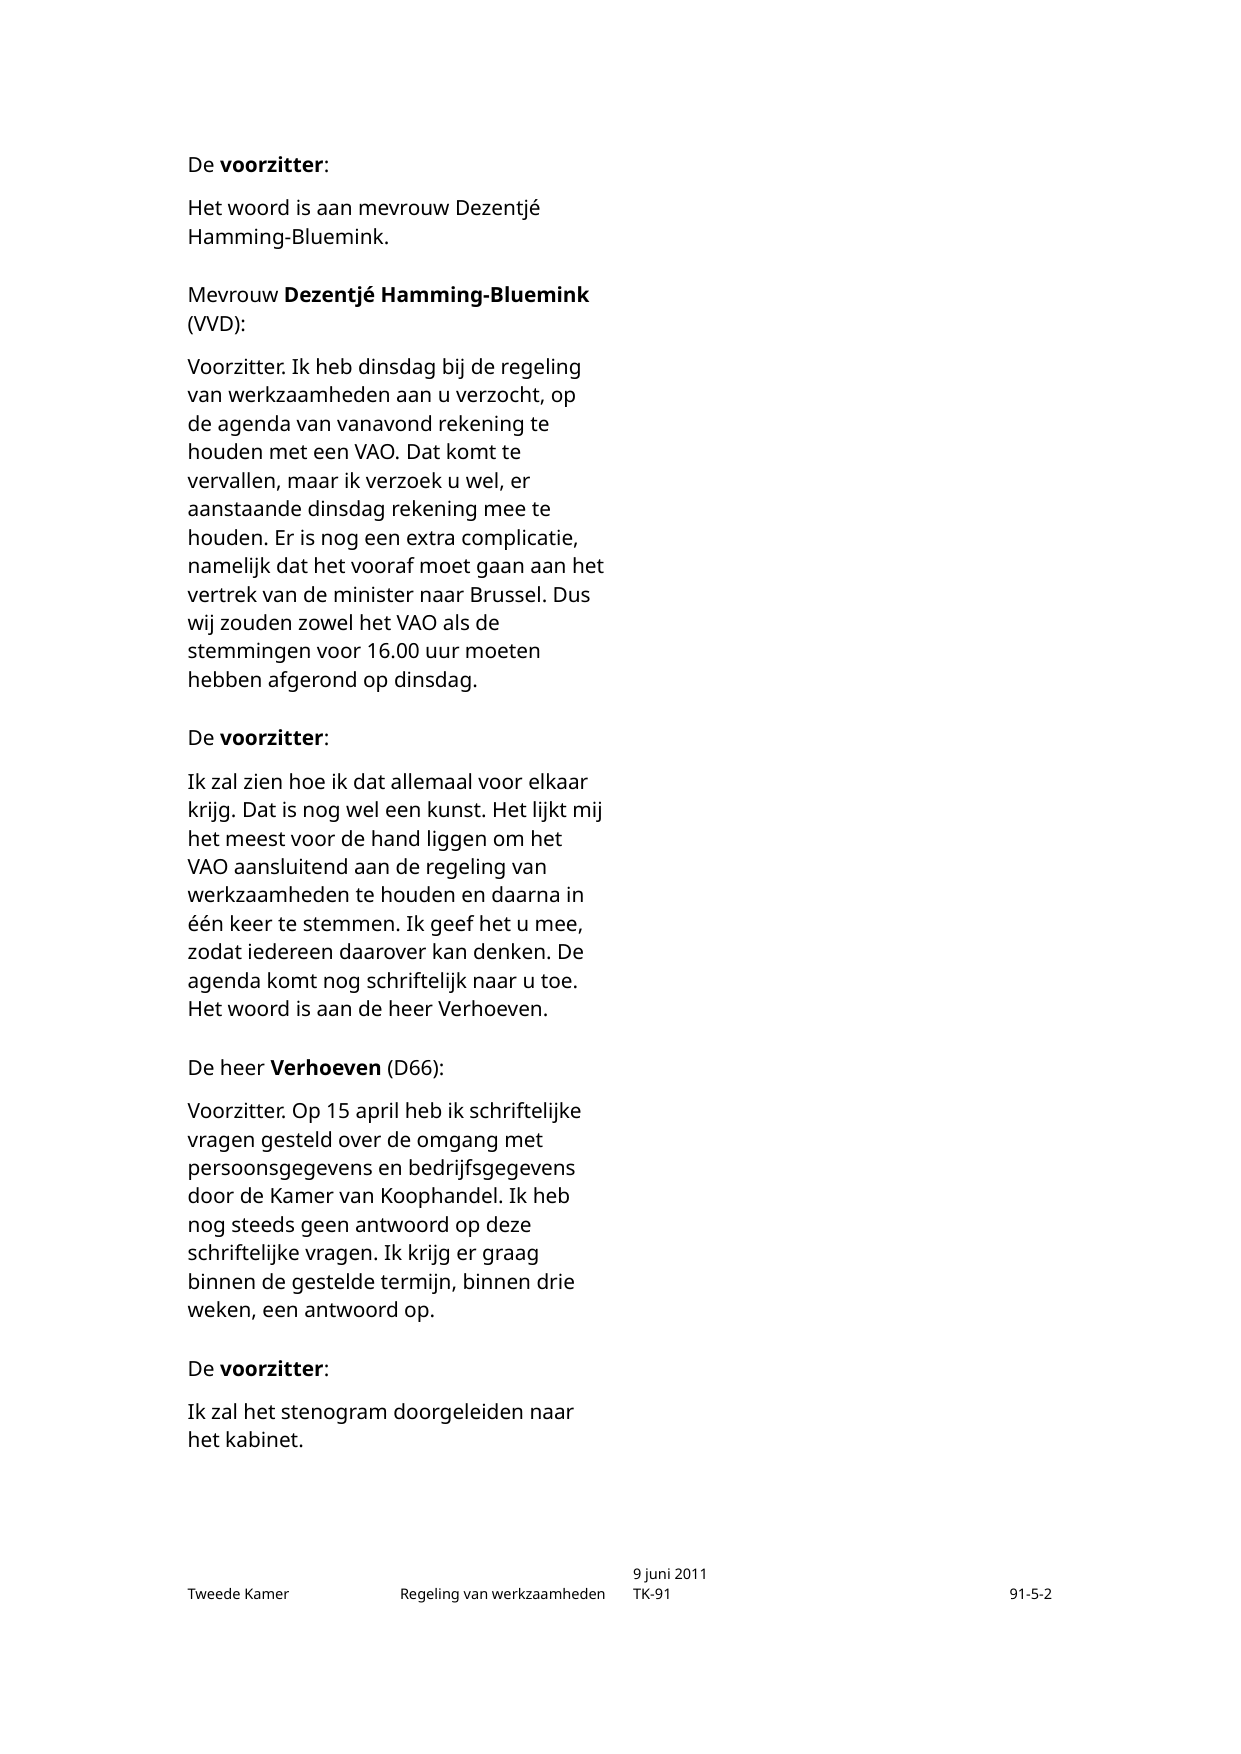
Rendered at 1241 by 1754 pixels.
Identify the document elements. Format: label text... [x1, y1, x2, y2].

text De heer Verhoeven (D66): [187, 1053, 605, 1081]
text De voorzitter: [187, 1354, 605, 1382]
text Ik zal zien hoe ik dat allemaal voor elkaar krijg. Dat is nog wel een kunst. Het lijkt mij het meest voor de hand liggen om het VAO aansluitend aan de regeling van werkzaamheden te houden en daarna in één keer te stemmen. Ik geef het u mee, zodat iedereen daarover kan denken. De agenda komt nog schriftelijk naar u toe. [187, 767, 605, 994]
text Ik zal het stenogram doorgeleiden naar het kabinet. [187, 1397, 605, 1454]
text Voorzitter. Op 15 april heb ik schriftelijke vragen gesteld over de omgang met persoonsgegevens en bedrijfsgegevens door de Kamer van Koophandel. Ik heb nog steeds geen antwoord op deze schriftelijke vragen. Ik krijg er graag binnen de gestelde termijn, binnen drie weken, een antwoord op. [187, 1096, 605, 1324]
text Het woord is aan de heer Verhoeven. [187, 994, 605, 1023]
text Voorzitter. Ik heb dinsdag bij de regeling van werkzaamheden aan u verzocht, op de agenda van vanavond rekening te houden met een VAO. Dat komt te vervallen, maar ik verzoek u wel, er aanstaande dinsdag rekening mee te houden. Er is nog een extra complicatie, namelijk dat het vooraf moet gaan aan het vertrek van de minister naar Brussel. Dus wij zouden zowel het VAO als de stemmingen voor 16.00 uur moeten hebben afgerond op dinsdag. [187, 352, 605, 693]
text Het woord is aan mevrouw Dezentjé Hamming-Bluemink. [187, 193, 605, 250]
text De voorzitter: [187, 723, 605, 752]
text Mevrouw Dezentjé Hamming-Bluemink (VVD): [187, 280, 605, 337]
text De voorzitter: [187, 150, 605, 178]
